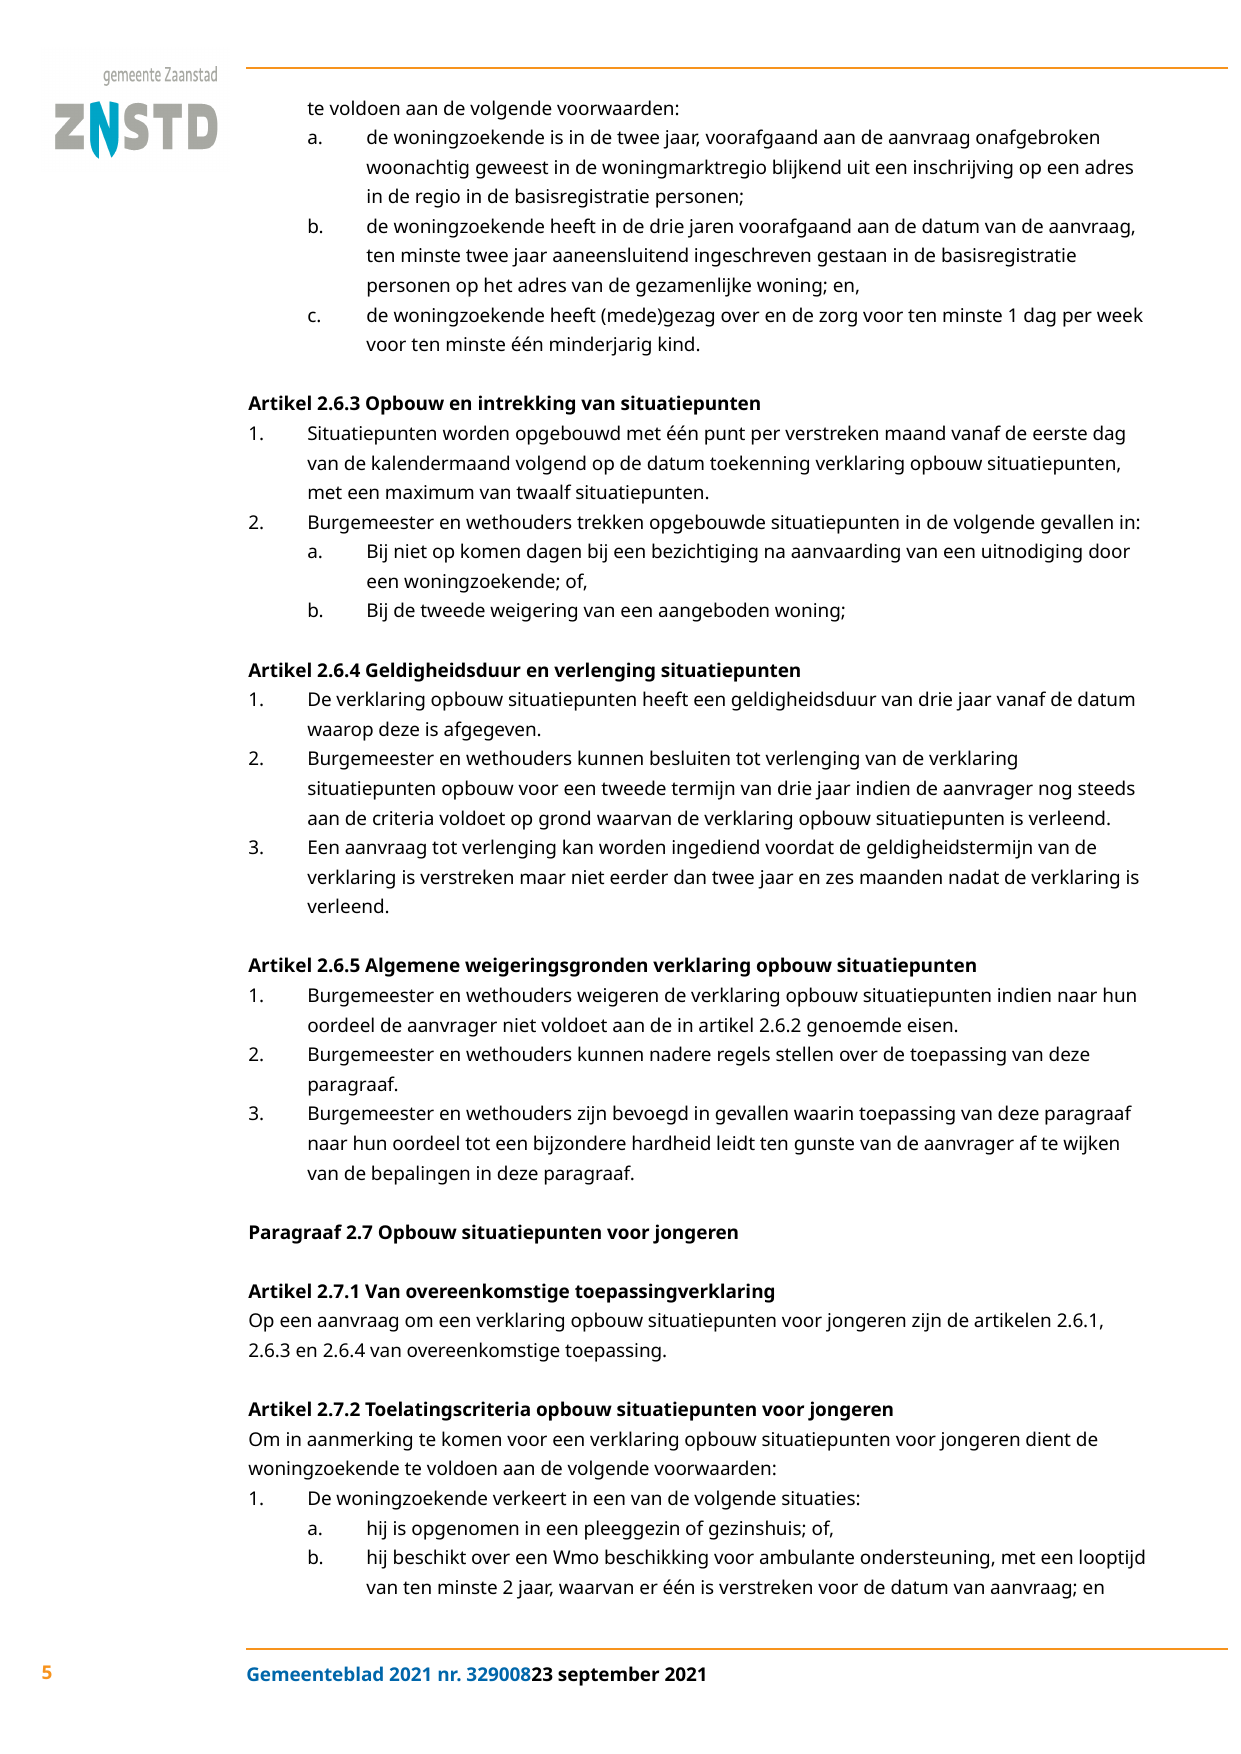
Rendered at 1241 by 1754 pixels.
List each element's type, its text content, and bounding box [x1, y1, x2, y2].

list de woningzoekende heeft in de drie jaren voorafgaand aan de datum van de aanvraag, ten minste twee jaar aaneensluitend ingeschreven gestaan in de basisregistratie personen op het adres van de gezamenlijke woning; en, [307, 213, 1152, 298]
text Artikel 2.6.4 Geldigheidsduur en verlenging situatiepunten [248, 657, 1152, 683]
list Bij de tweede weigering van een aangeboden woning; [307, 598, 1152, 623]
list Burgemeester en wethouders kunnen nadere regels stellen over de toepassing van deze paragraaf. [248, 1041, 1152, 1097]
list de woningzoekende is in de twee jaar, voorafgaand aan de aanvraag onafgebroken woonachtig geweest in de woningmarktregio blijkend uit een inschrijving op een adres in de regio in de basisregistratie personen; [307, 124, 1152, 209]
list Een aanvraag tot verlenging kan worden ingediend voordat de geldigheidstermijn van de verklaring is verstreken maar niet eerder dan twee jaar en zes maanden nadat de verklaring is verleend. [248, 834, 1152, 919]
list Burgemeester en wethouders weigeren de verklaring opbouw situatiepunten indien naar hun oordeel de aanvrager niet voldoet aan de in artikel 2.6.2 genoemde eisen. [248, 982, 1152, 1038]
list Burgemeester en wethouders trekken opgebouwde situatiepunten in de volgende gevallen in: [248, 509, 1152, 535]
list Burgemeester en wethouders kunnen besluiten tot verlenging van de verklaring situatiepunten opbouw voor een tweede termijn van drie jaar indien de aanvrager nog steeds aan de criteria voldoet op grond waarvan de verklaring opbouw situatiepunten is verleend. [248, 746, 1152, 831]
text Paragraaf 2.7 Opbouw situatiepunten voor jongeren [248, 1219, 1152, 1245]
text Artikel 2.6.5 Algemene weigeringsgronden verklaring opbouw situatiepunten [248, 953, 1152, 978]
list Bij niet op komen dagen bij een bezichtiging na aanvaarding van een uitnodiging door een woningzoekende; of, [307, 538, 1152, 594]
text Artikel 2.7.1 Van overeenkomstige toepassingverklaring [248, 1278, 1152, 1304]
picture [41, 47, 231, 172]
text Op een aanvraag om een verklaring opbouw situatiepunten voor jongeren zijn de artikelen 2.6.1, 2.6.3 en 2.6.4 van overeenkomstige toepassing. [248, 1308, 1152, 1363]
text Om in aanmerking te komen voor een verklaring opbouw situatiepunten voor jongeren dient de woningzoekende te voldoen aan de volgende voorwaarden: [248, 1426, 1152, 1481]
list te voldoen aan de volgende voorwaarden: [248, 95, 1152, 121]
text Artikel 2.7.2 Toelatingscriteria opbouw situatiepunten voor jongeren [248, 1396, 1152, 1422]
list hij is opgenomen in een pleeggezin of gezinshuis; of, [307, 1515, 1152, 1541]
list de woningzoekende heeft (mede)gezag over en de zorg voor ten minste 1 dag per week voor ten minste één minderjarig kind. [307, 302, 1152, 357]
text Artikel 2.6.3 Opbouw en intrekking van situatiepunten [248, 391, 1152, 416]
list De woningzoekende verkeert in een van de volgende situaties: [248, 1485, 1152, 1511]
list De verklaring opbouw situatiepunten heeft een geldigheidsduur van drie jaar vanaf de datum waarop deze is afgegeven. [248, 686, 1152, 742]
list hij beschikt over een Wmo beschikking voor ambulante ondersteuning, met een looptijd van ten minste 2 jaar, waarvan er één is verstreken voor de datum van aanvraag; en [307, 1544, 1152, 1600]
list Burgemeester en wethouders zijn bevoegd in gevallen waarin toepassing van deze paragraaf naar hun oordeel tot een bijzondere hardheid leidt ten gunste van de aanvrager af te wijken van de bepalingen in deze paragraaf. [248, 1101, 1152, 1186]
list Situatiepunten worden opgebouwd met één punt per verstreken maand vanaf de eerste dag van de kalendermaand volgend op de datum toekenning verklaring opbouw situatiepunten, met een maximum van twaalf situatiepunten. [248, 420, 1152, 505]
